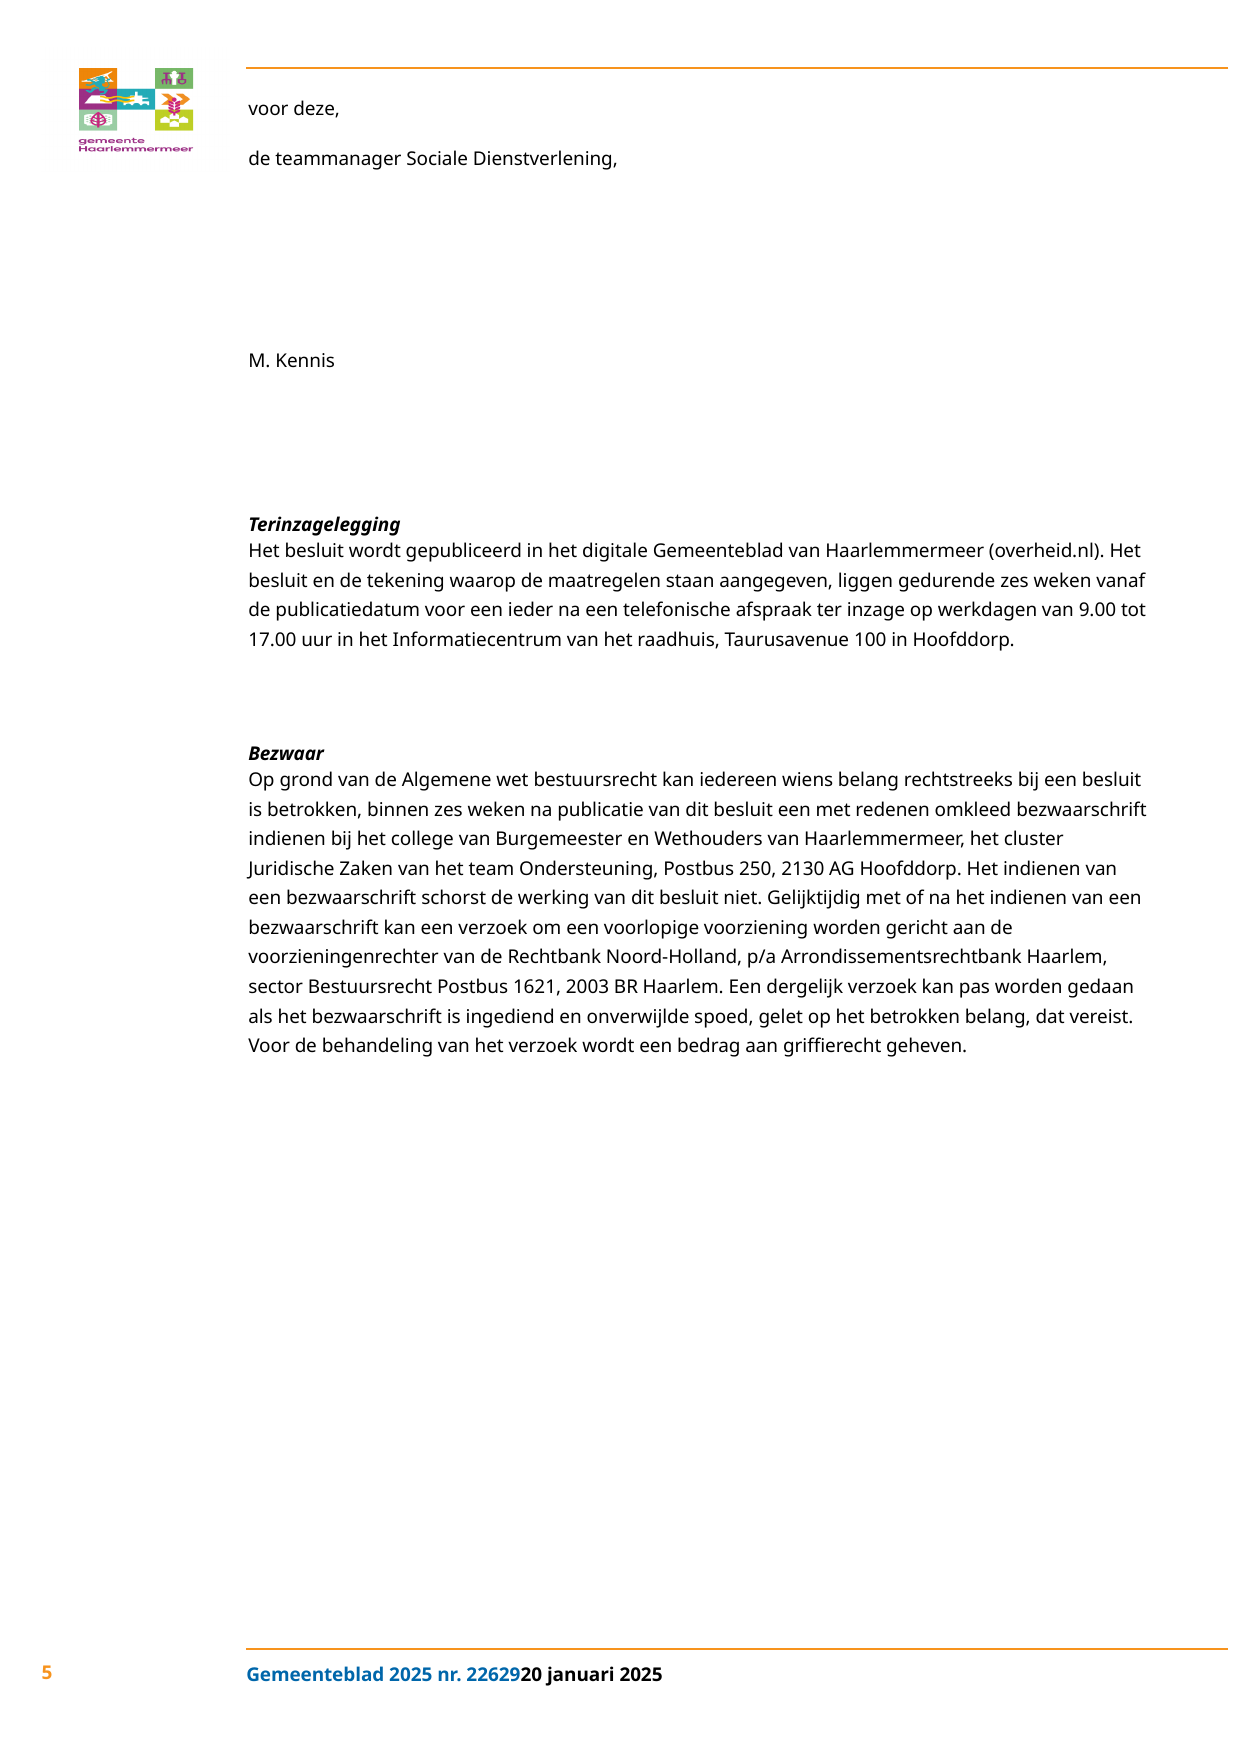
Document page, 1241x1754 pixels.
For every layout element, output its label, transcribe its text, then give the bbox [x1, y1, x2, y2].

picture [41, 47, 231, 172]
text Bezwaar [248, 741, 1152, 766]
text de teammanager Sociale Dienstverlening, [248, 145, 1152, 171]
text Het besluit wordt gepubliceerd in het digitale Gemeenteblad van Haarlemmermeer (overheid.nl). Het besluit en de tekening waarop de maatregelen staan aangegeven, liggen gedurende zes weken vanaf de publicatiedatum voor een ieder na een telefonische afspraak ter inzage op werkdagen van 9.00 tot 17.00 uur in het Informatiecentrum van het raadhuis, Taurusavenue 100 in Hoofddorp. [248, 537, 1152, 652]
text M. Kennis [248, 347, 1152, 373]
text Terinzagelegging [248, 512, 1152, 537]
text Op grond van de Algemene wet bestuursrecht kan iedereen wiens belang rechtstreeks bij een besluit is betrokken, binnen zes weken na publicatie van dit besluit een met redenen omkleed bezwaarschrift indienen bij het college van Burgemeester en Wethouders van Haarlemmermeer, het cluster Juridische Zaken van het team Ondersteuning, Postbus 250, 2130 AG Hoofddorp. Het indienen van een bezwaarschrift schorst de werking van dit besluit niet. Gelijktijdig met of na het indienen van een bezwaarschrift kan een verzoek om een voorlopige voorziening worden gericht aan de voorzieningenrechter van de Rechtbank Noord-Holland, p/a Arrondissementsrechtbank Haarlem, sector Bestuursrecht Postbus 1621, 2003 BR Haarlem. Een dergelijk verzoek kan pas worden gedaan als het bezwaarschrift is ingediend en onverwijlde spoed, gelet op het betrokken belang, dat vereist. Voor de behandeling van het verzoek wordt een bedrag aan griffierecht geheven. [248, 766, 1152, 1058]
text voor deze, [248, 95, 1152, 121]
